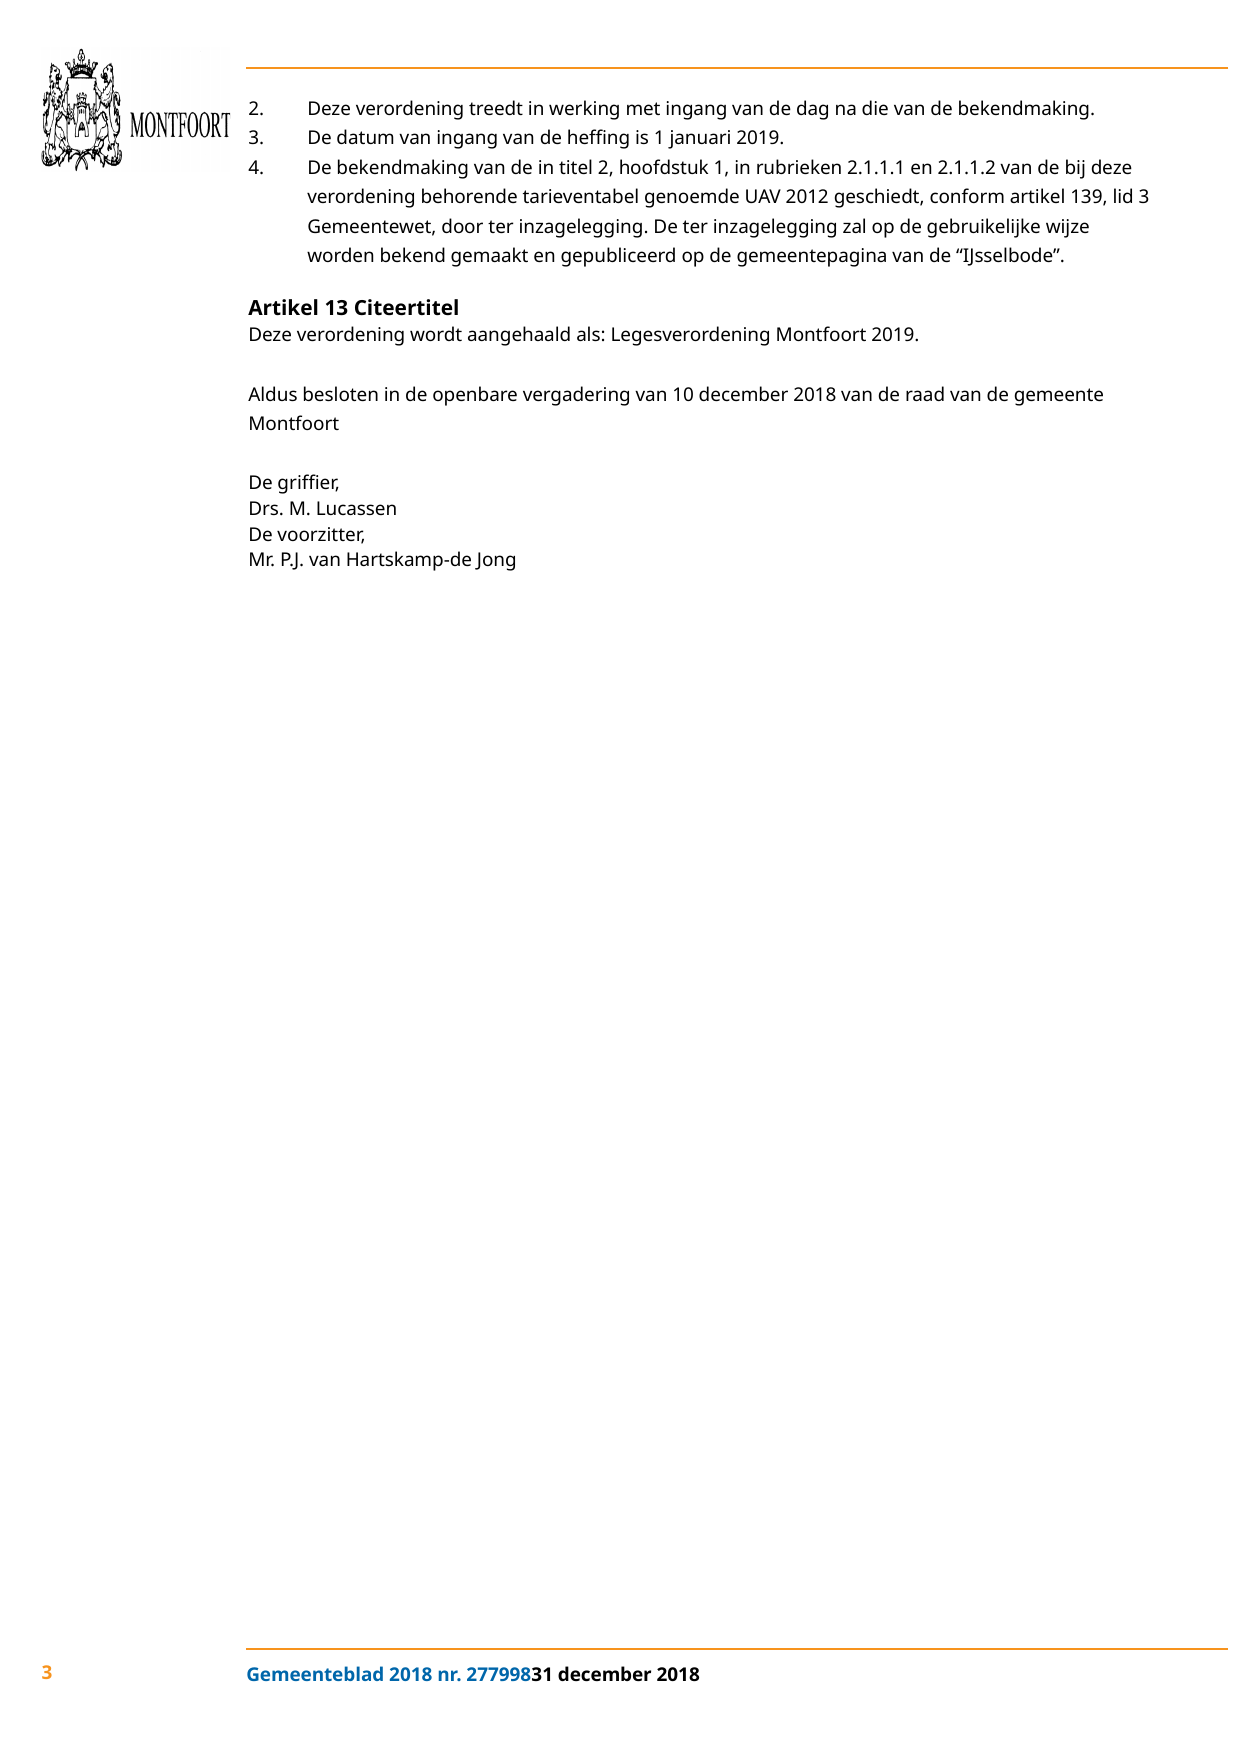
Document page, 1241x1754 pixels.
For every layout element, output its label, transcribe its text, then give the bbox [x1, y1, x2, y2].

text Drs. M. Lucassen [248, 495, 1152, 521]
text Deze verordening wordt aangehaald als: Legesverordening Montfoort 2019. [248, 322, 1152, 347]
picture [41, 47, 231, 172]
text De griffier, [248, 469, 1152, 495]
text Mr. P.J. van Hartskamp-de Jong [248, 547, 1152, 572]
text Artikel 13 Citeertitel [248, 293, 1152, 322]
list Deze verordening treedt in werking met ingang van de dag na die van de bekendmaking. [248, 95, 1152, 121]
text De voorzitter, [248, 521, 1152, 547]
list De bekendmaking van de in titel 2, hoofdstuk 1, in rubrieken 2.1.1.1 en 2.1.1.2 van de bij deze verordening behorende tarieventabel genoemde UAV 2012 geschiedt, conform artikel 139, lid 3 Gemeentewet, door ter inzagelegging. De ter inzagelegging zal op de gebruikelijke wijze worden bekend gemaakt en gepubliceerd op de gemeentepagina van de “IJsselbode”. [248, 154, 1152, 268]
list De datum van ingang van de heffing is 1 januari 2019. [248, 124, 1152, 150]
text Aldus besloten in de openbare vergadering van 10 december 2018 van de raad van de gemeente Montfoort [248, 381, 1152, 436]
